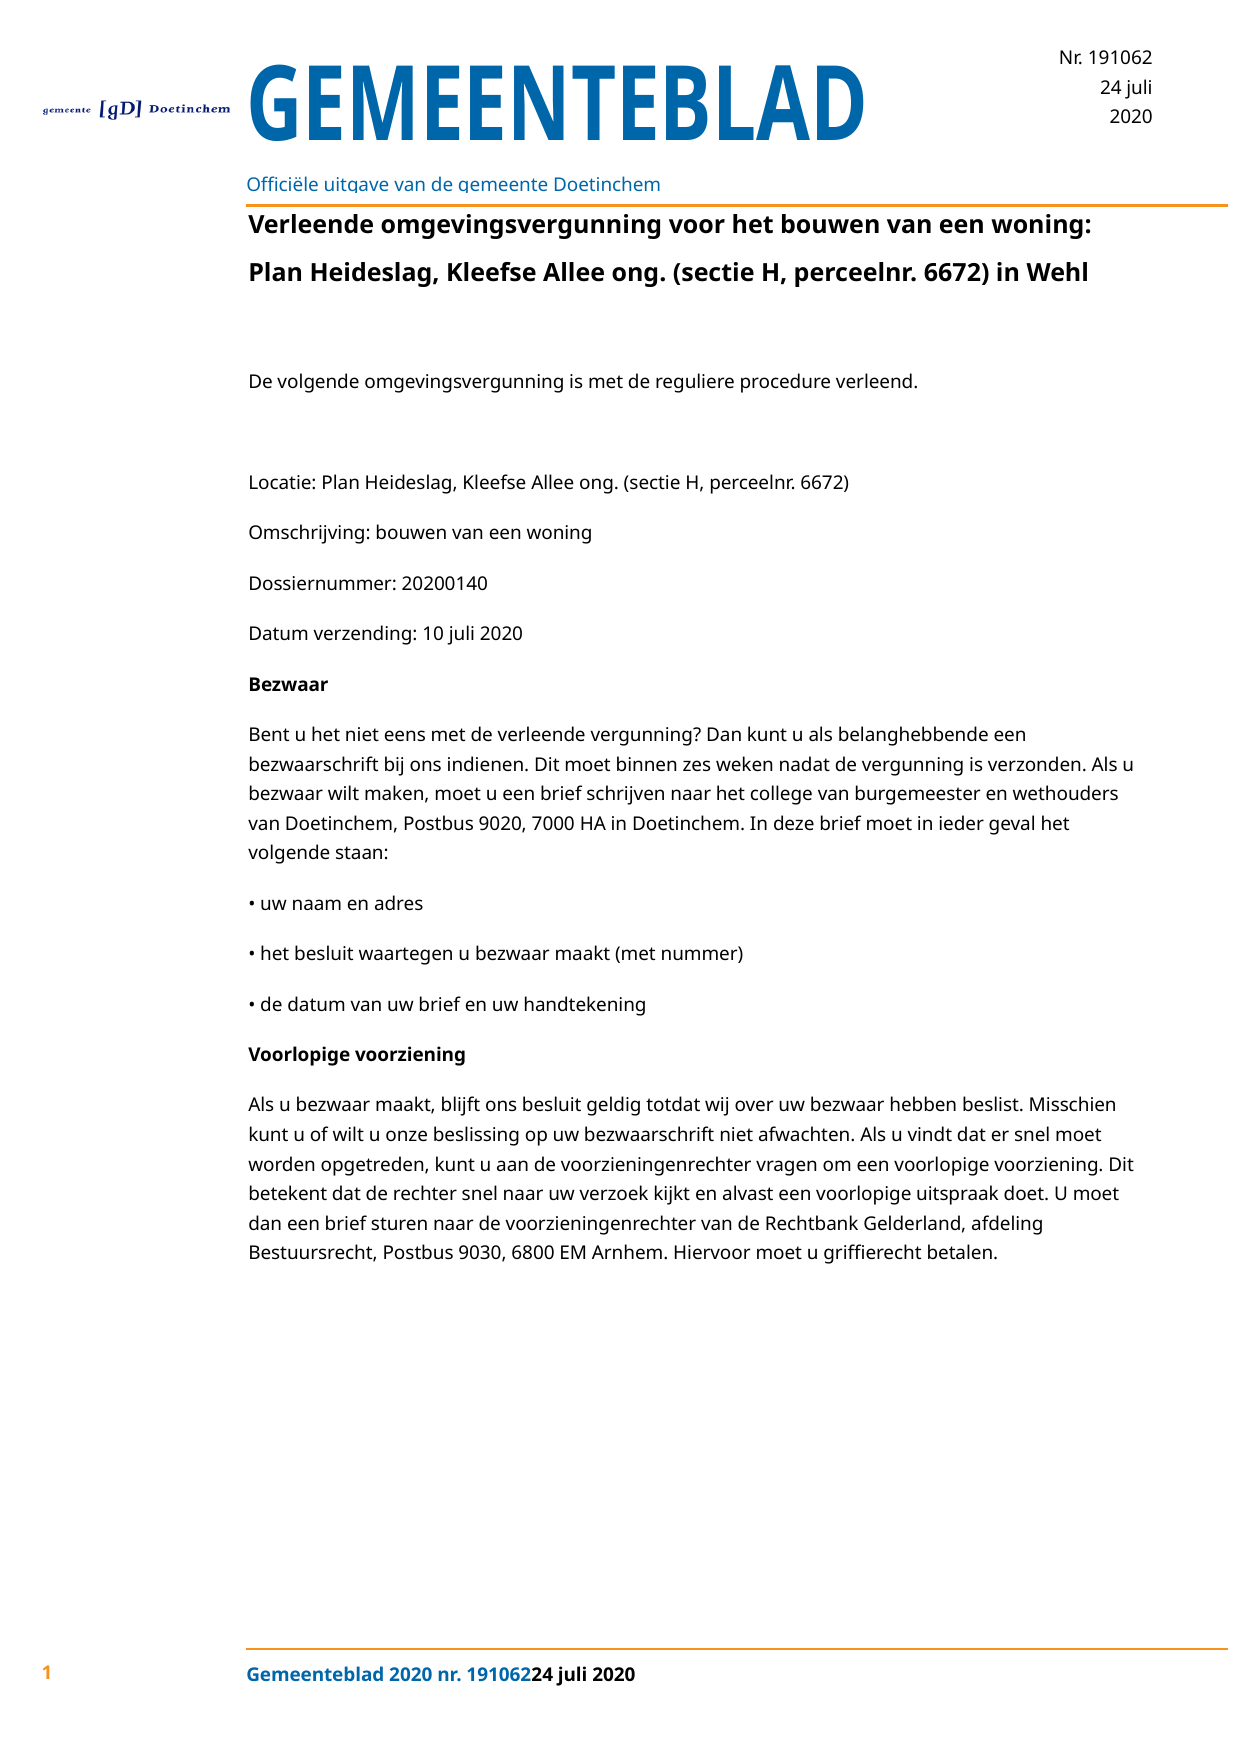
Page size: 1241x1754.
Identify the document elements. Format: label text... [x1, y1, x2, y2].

picture [41, 47, 231, 172]
text Bent u het niet eens met de verleende vergunning? Dan kunt u als belanghebbende een bezwaarschrift bij ons indienen. Dit moet binnen zes weken nadat de vergunning is verzonden. Als u bezwaar wilt maken, moet u een brief schrijven naar het college van burgemeester en wethouders van Doetinchem, Postbus 9020, 7000 HA in Doetinchem. In deze brief moet in ieder geval het volgende staan: [248, 721, 1152, 865]
text • de datum van uw brief en uw handtekening [248, 991, 1152, 1017]
text Omschrijving: bouwen van een woning [248, 519, 1152, 545]
text De volgende omgevingsvergunning is met de reguliere procedure verleend. [248, 368, 1152, 394]
text • uw naam en adres [248, 890, 1152, 916]
text Voorlopige voorziening [248, 1041, 1152, 1067]
text Verleende omgevingsvergunning voor het bouwen van een woning: Plan Heideslag, Kleefse Allee ong. (sectie H, perceelnr. 6672) in Wehl [248, 207, 1152, 288]
text Als u bezwaar maakt, blijft ons besluit geldig totdat wij over uw bezwaar hebben beslist. Misschien kunt u of wilt u onze beslissing op uw bezwaarschrift niet afwachten. Als u vindt dat er snel moet worden opgetreden, kunt u aan de voorzieningenrechter vragen om een voorlopige voorziening. Dit betekent dat de rechter snel naar uw verzoek kijkt en alvast een voorlopige uitspraak doet. U moet dan een brief sturen naar de voorzieningenrechter van de Rechtbank Gelderland, afdeling Bestuursrecht, Postbus 9030, 6800 EM Arnhem. Hiervoor moet u griffierecht betalen. [248, 1092, 1152, 1265]
text • het besluit waartegen u bezwaar maakt (met nummer) [248, 940, 1152, 966]
text Datum verzending: 10 juli 2020 [248, 620, 1152, 646]
text Bezwaar [248, 671, 1152, 697]
text Dossiernummer: 20200140 [248, 570, 1152, 596]
text Locatie: Plan Heideslag, Kleefse Allee ong. (sectie H, perceelnr. 6672) [248, 469, 1152, 495]
